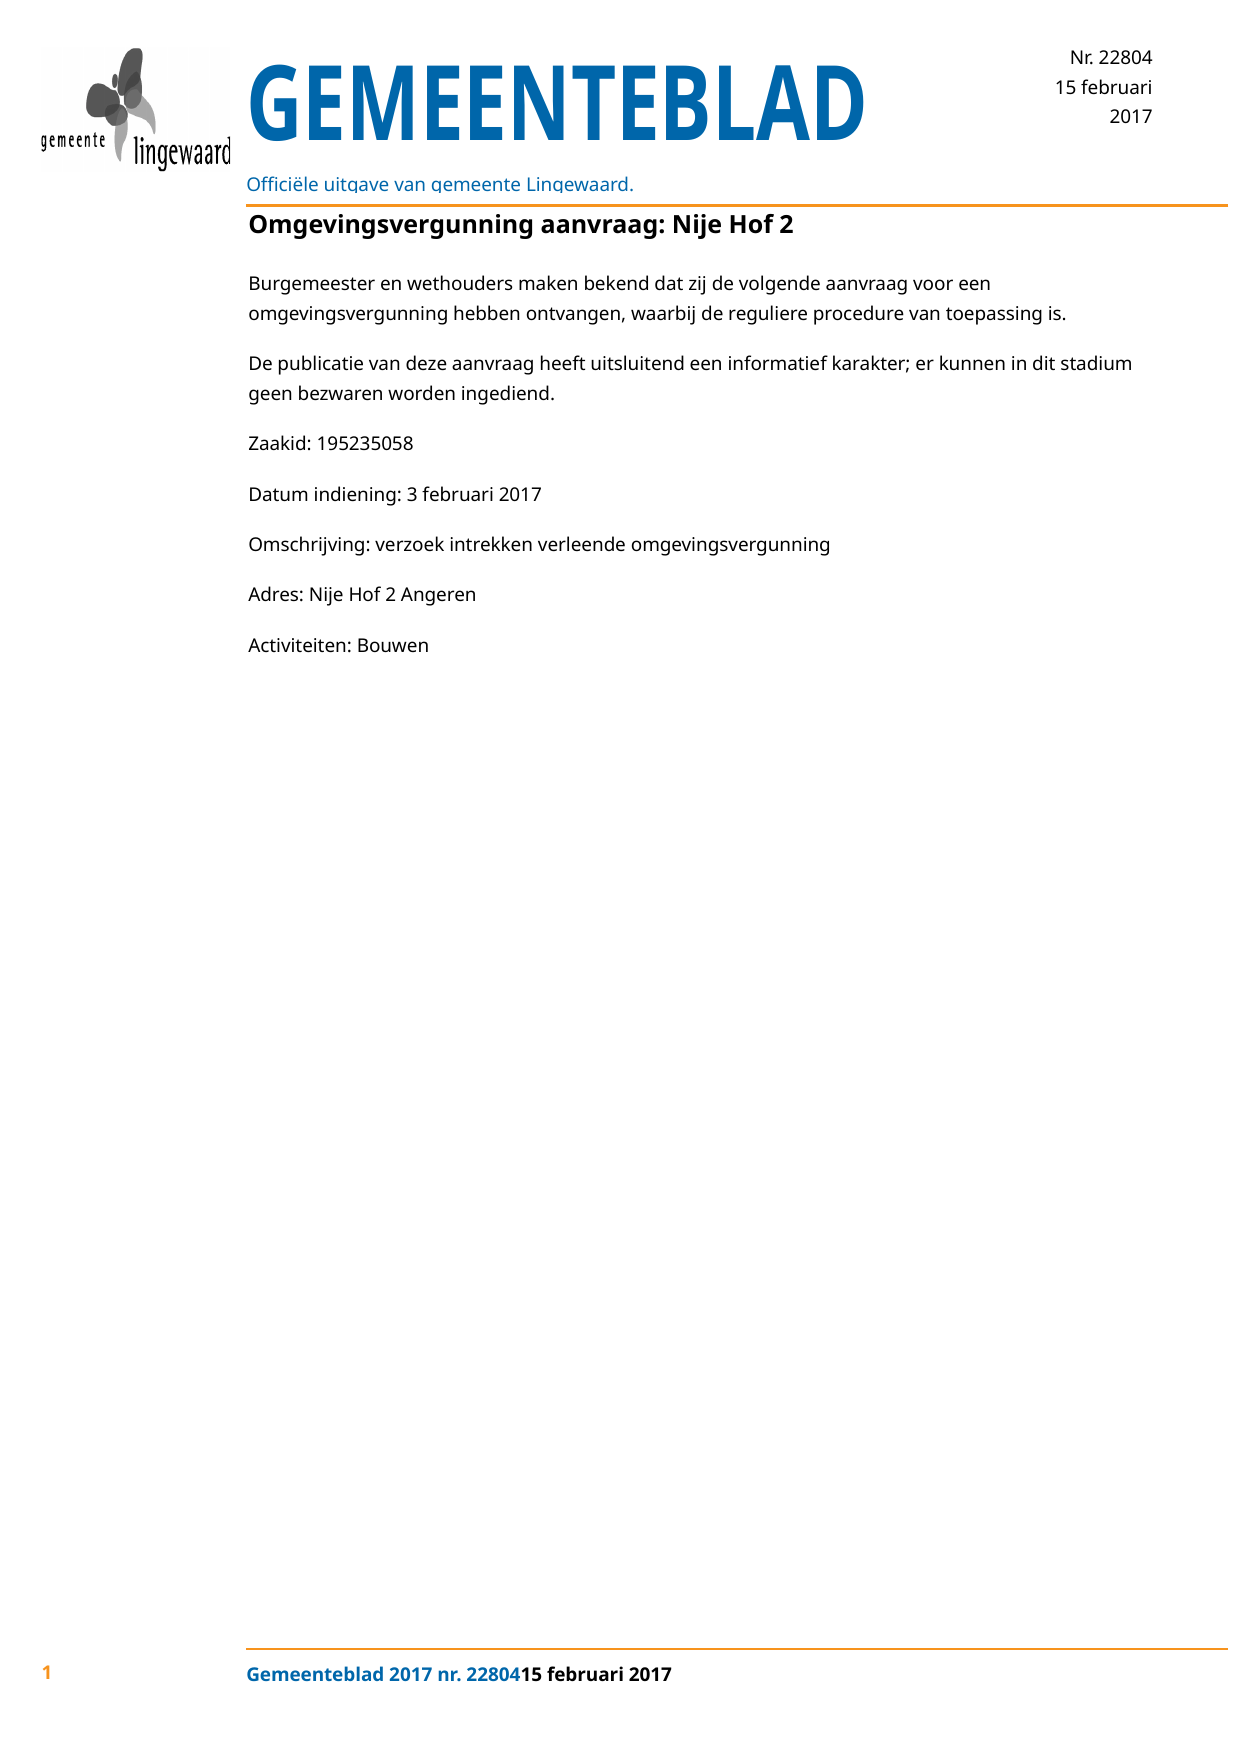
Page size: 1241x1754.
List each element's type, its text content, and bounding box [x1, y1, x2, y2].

text Omgevingsvergunning aanvraag: Nije Hof 2 [248, 207, 1152, 241]
picture [41, 47, 231, 172]
text Datum indiening: 3 februari 2017 [248, 481, 1152, 506]
text Adres: Nije Hof 2 Angeren [248, 582, 1152, 607]
text Omschrijving: verzoek intrekken verleende omgevingsvergunning [248, 531, 1152, 557]
text Burgemeester en wethouders maken bekend dat zij de volgende aanvraag voor een omgevingsvergunning hebben ontvangen, waarbij de reguliere procedure van toepassing is. [248, 270, 1152, 326]
text Zaakid: 195235058 [248, 430, 1152, 456]
text Activiteiten: Bouwen [248, 632, 1152, 658]
text De publicatie van deze aanvraag heeft uitsluitend een informatief karakter; er kunnen in dit stadium geen bezwaren worden ingediend. [248, 350, 1152, 406]
